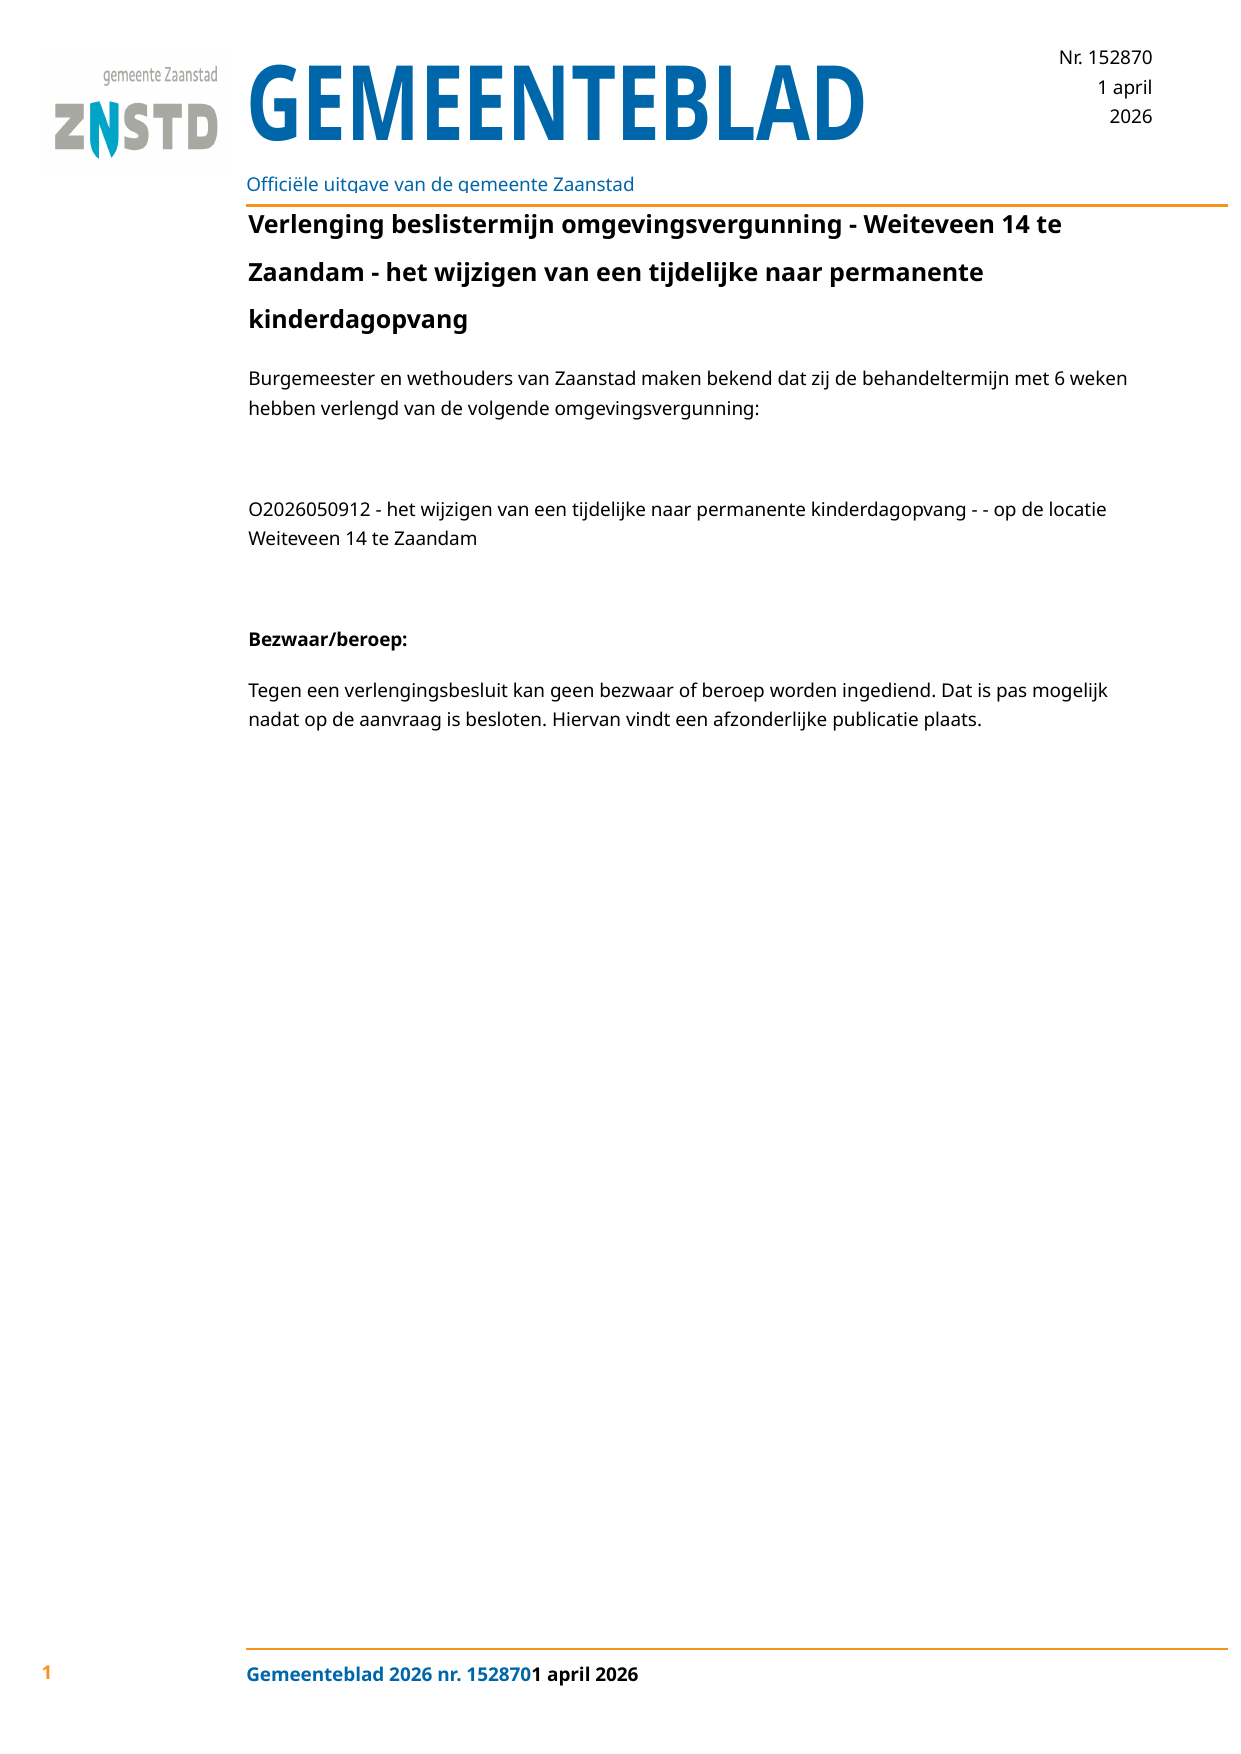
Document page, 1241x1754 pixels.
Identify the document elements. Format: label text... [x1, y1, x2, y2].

text Verlenging beslistermijn omgevingsvergunning - Weiteveen 14 te Zaandam - het wijzigen van een tijdelijke naar permanente kinderdagopvang [248, 207, 1152, 336]
text Burgemeester en wethouders van Zaanstad maken bekend dat zij de behandeltermijn met 6 weken hebben verlengd van de volgende omgevingsvergunning: [248, 366, 1152, 421]
picture [41, 47, 231, 172]
text Bezwaar/beroep: [248, 626, 1152, 652]
text Tegen een verlengingsbesluit kan geen bezwaar of beroep worden ingediend. Dat is pas mogelijk nadat op de aanvraag is besloten. Hiervan vindt een afzonderlijke publicatie plaats. [248, 677, 1152, 732]
text O2026050912 - het wijzigen van een tijdelijke naar permanente kinderdagopvang - - op de locatie Weiteveen 14 te Zaandam [248, 496, 1152, 551]
